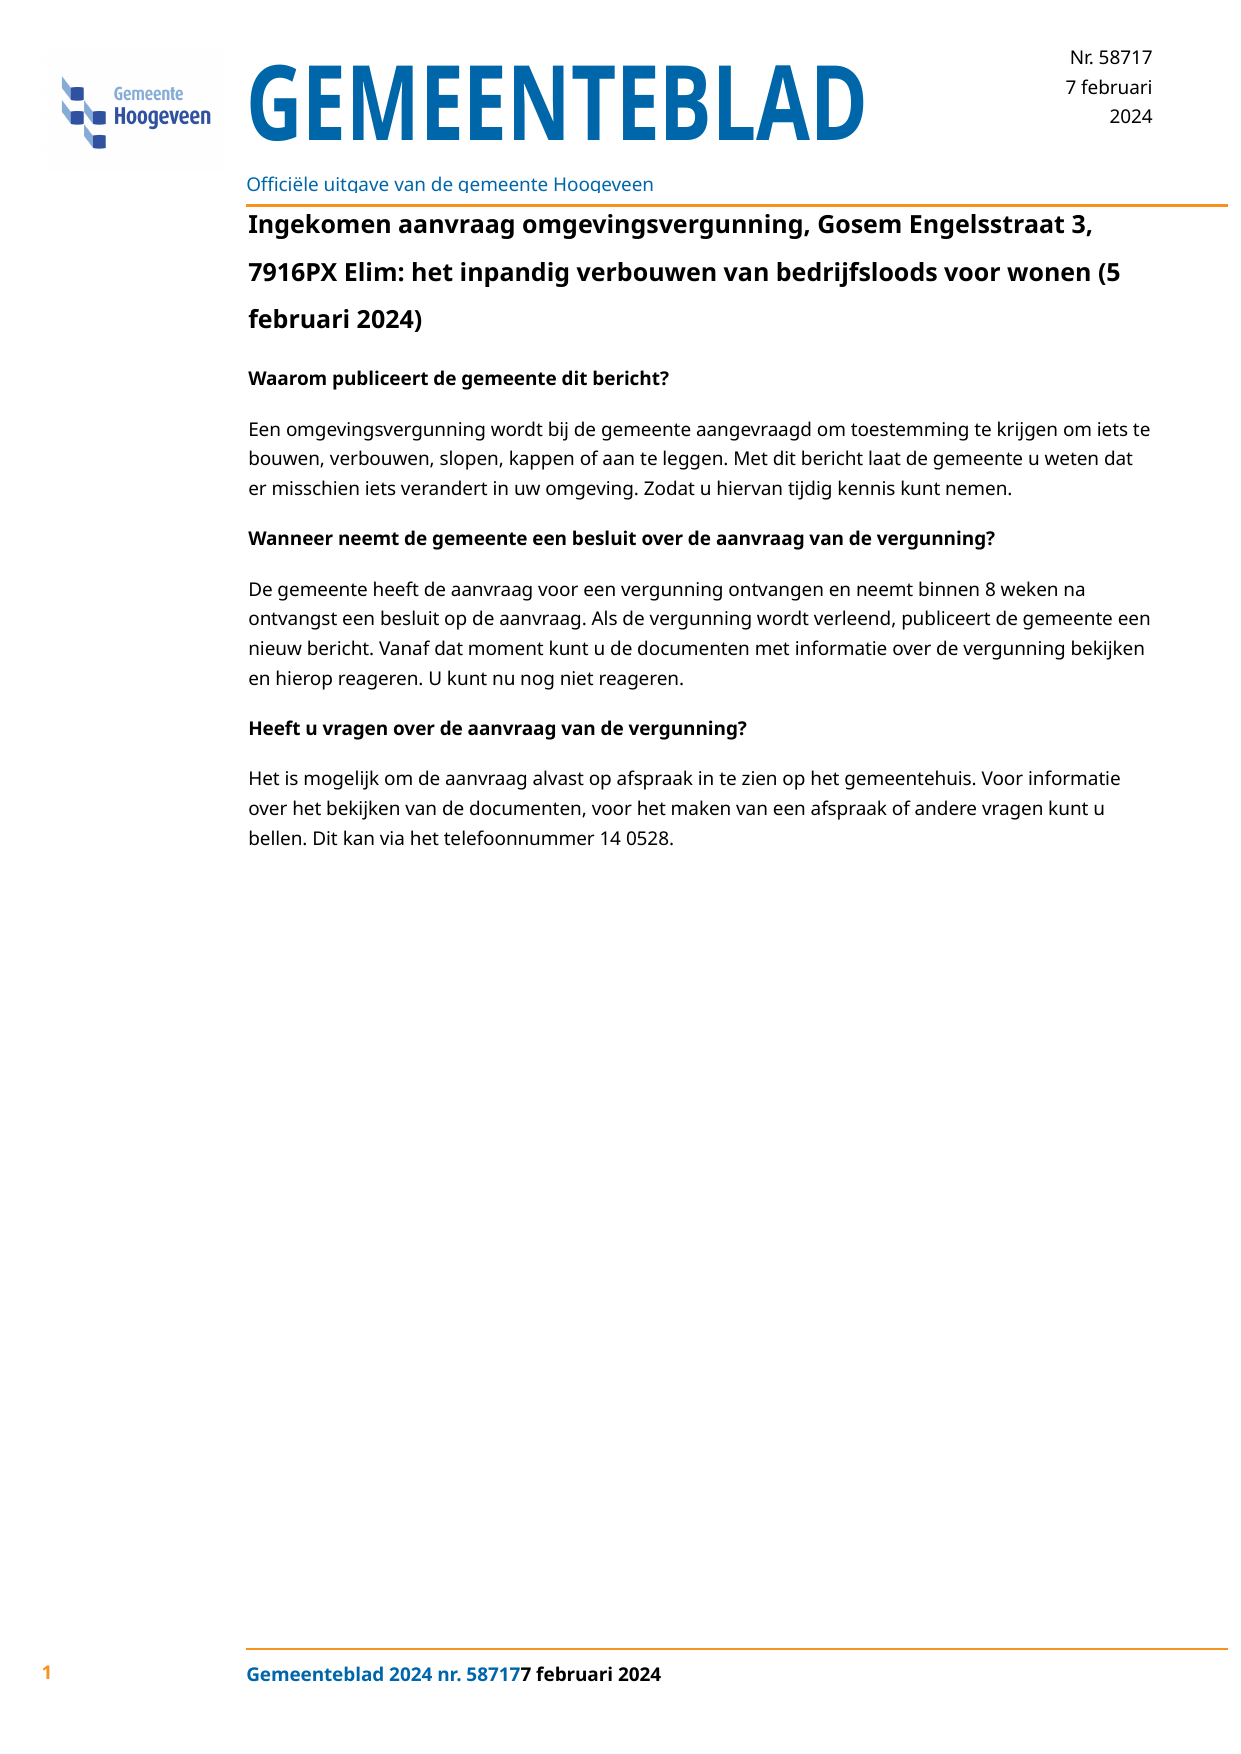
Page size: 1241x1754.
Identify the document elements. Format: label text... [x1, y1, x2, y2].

text Ingekomen aanvraag omgevingsvergunning, Gosem Engelsstraat 3, 7916PX Elim: het inpandig verbouwen van bedrijfsloods voor wonen (5 februari 2024) [248, 207, 1152, 336]
text Het is mogelijk om de aanvraag alvast op afspraak in te zien op het gemeentehuis. Voor informatie over het bekijken van de documenten, voor het maken van een afspraak of andere vragen kunt u bellen. Dit kan via het telefoonnummer 14 0528. [248, 766, 1152, 850]
text De gemeente heeft de aanvraag voor een vergunning ontvangen en neemt binnen 8 weken na ontvangst een besluit op de aanvraag. Als de vergunning wordt verleend, publiceert de gemeente een nieuw bericht. Vanaf dat moment kunt u de documenten met informatie over de vergunning bekijken en hierop reageren. U kunt nu nog niet reageren. [248, 576, 1152, 690]
text Een omgevingsvergunning wordt bij de gemeente aangevraagd om toestemming te krijgen om iets te bouwen, verbouwen, slopen, kappen of aan te leggen. Met dit bericht laat de gemeente u weten dat er misschien iets verandert in uw omgeving. Zodat u hiervan tijdig kennis kunt nemen. [248, 416, 1152, 501]
picture [41, 47, 231, 172]
text Waarom publiceert de gemeente dit bericht? [248, 366, 1152, 391]
text Wanneer neemt de gemeente een besluit over de aanvraag van de vergunning? [248, 526, 1152, 551]
text Heeft u vragen over de aanvraag van de vergunning? [248, 715, 1152, 741]
